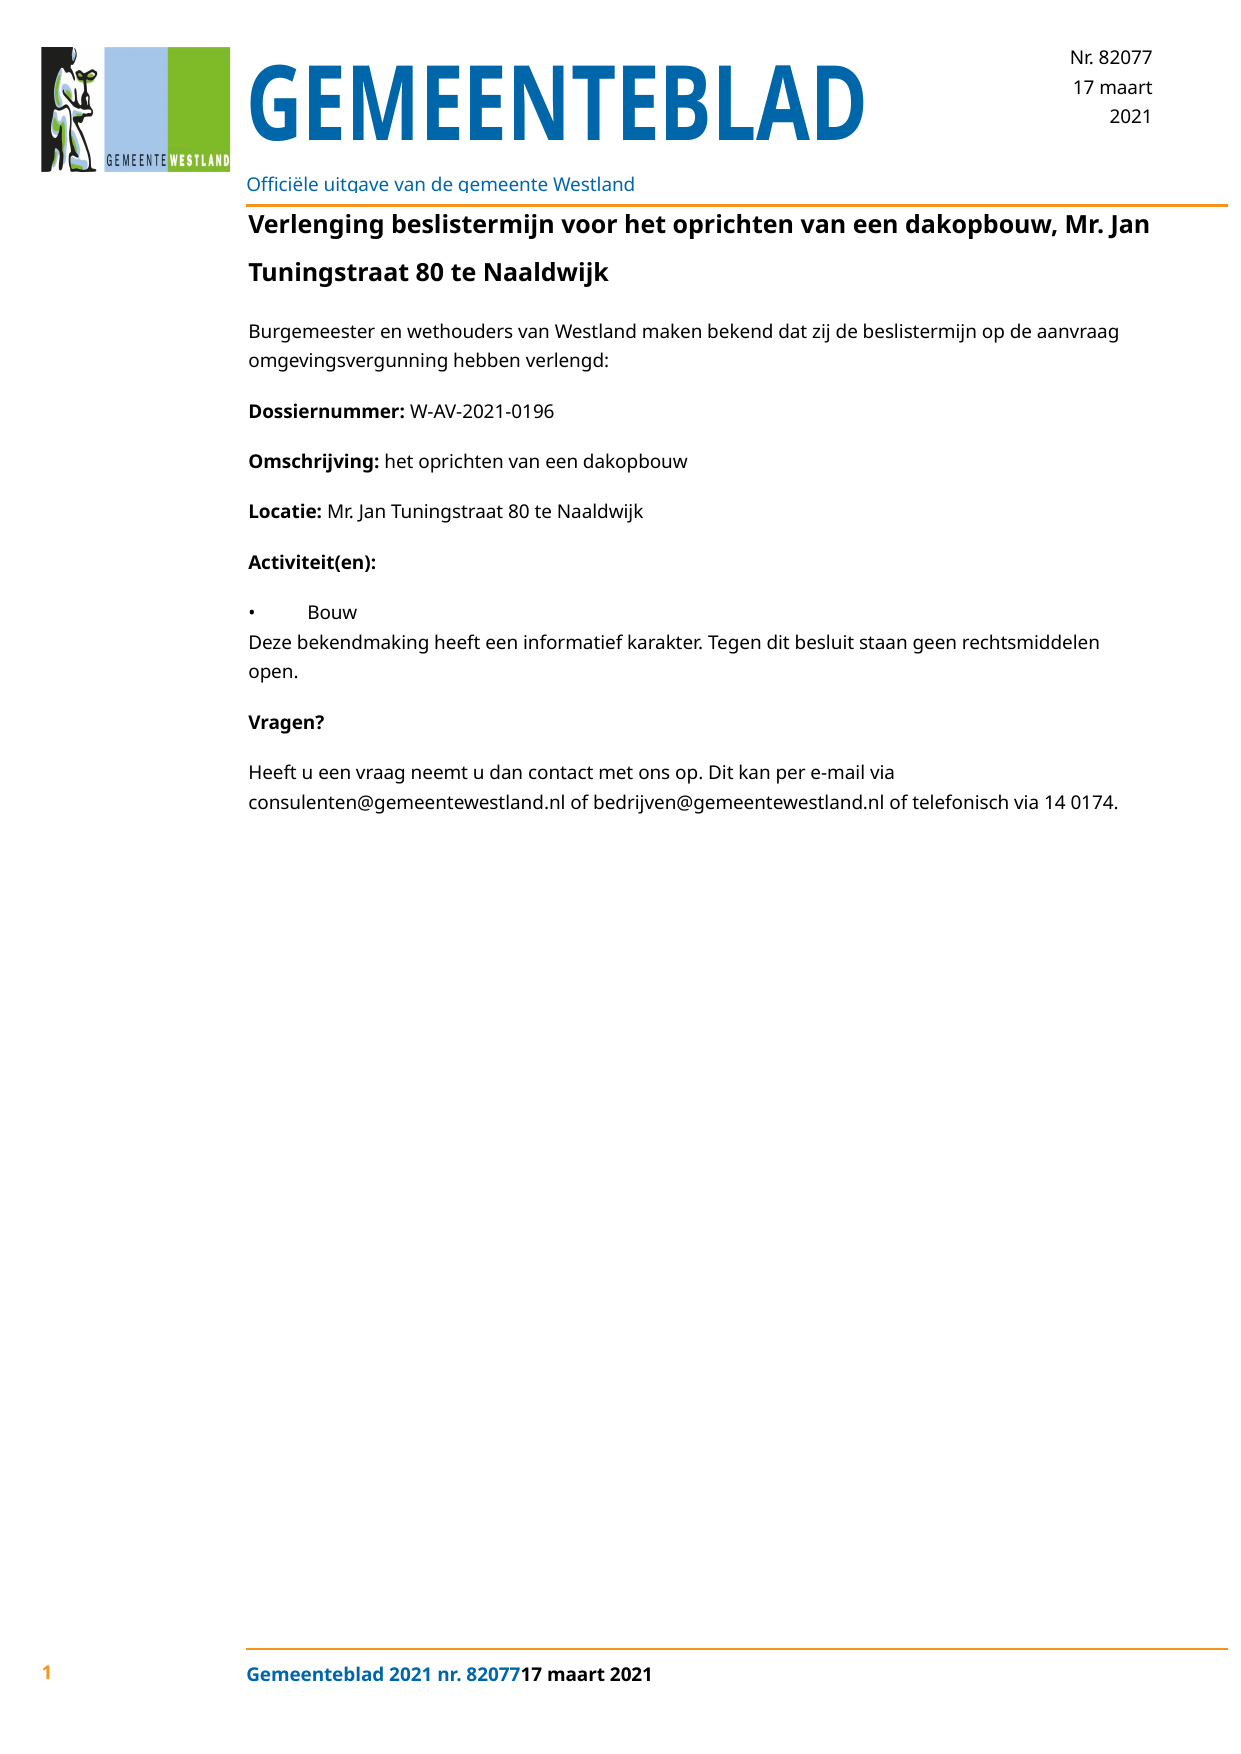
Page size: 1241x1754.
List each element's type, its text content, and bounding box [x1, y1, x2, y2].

text Omschrijving: het oprichten van een dakopbouw [248, 448, 1152, 474]
text Vragen? [248, 709, 1152, 735]
text Burgemeester en wethouders van Westland maken bekend dat zij de beslistermijn op de aanvraag omgevingsvergunning hebben verlengd: [248, 318, 1152, 373]
list Bouw [248, 599, 1152, 625]
picture [41, 47, 231, 172]
text Activiteit(en): [248, 549, 1152, 575]
text Heeft u een vraag neemt u dan contact met ons op. Dit kan per e-mail via consulenten@gemeentewestland.nl of bedrijven@gemeentewestland.nl of telefonisch via 14 0174. [248, 759, 1152, 815]
text Locatie: Mr. Jan Tuningstraat 80 te Naaldwijk [248, 499, 1152, 524]
text Dossiernummer: W-AV-2021-0196 [248, 398, 1152, 424]
text Verlenging beslistermijn voor het oprichten van een dakopbouw, Mr. Jan Tuningstraat 80 te Naaldwijk [248, 207, 1152, 288]
text Deze bekendmaking heeft een informatief karakter. Tegen dit besluit staan geen rechtsmiddelen open. [248, 629, 1152, 684]
